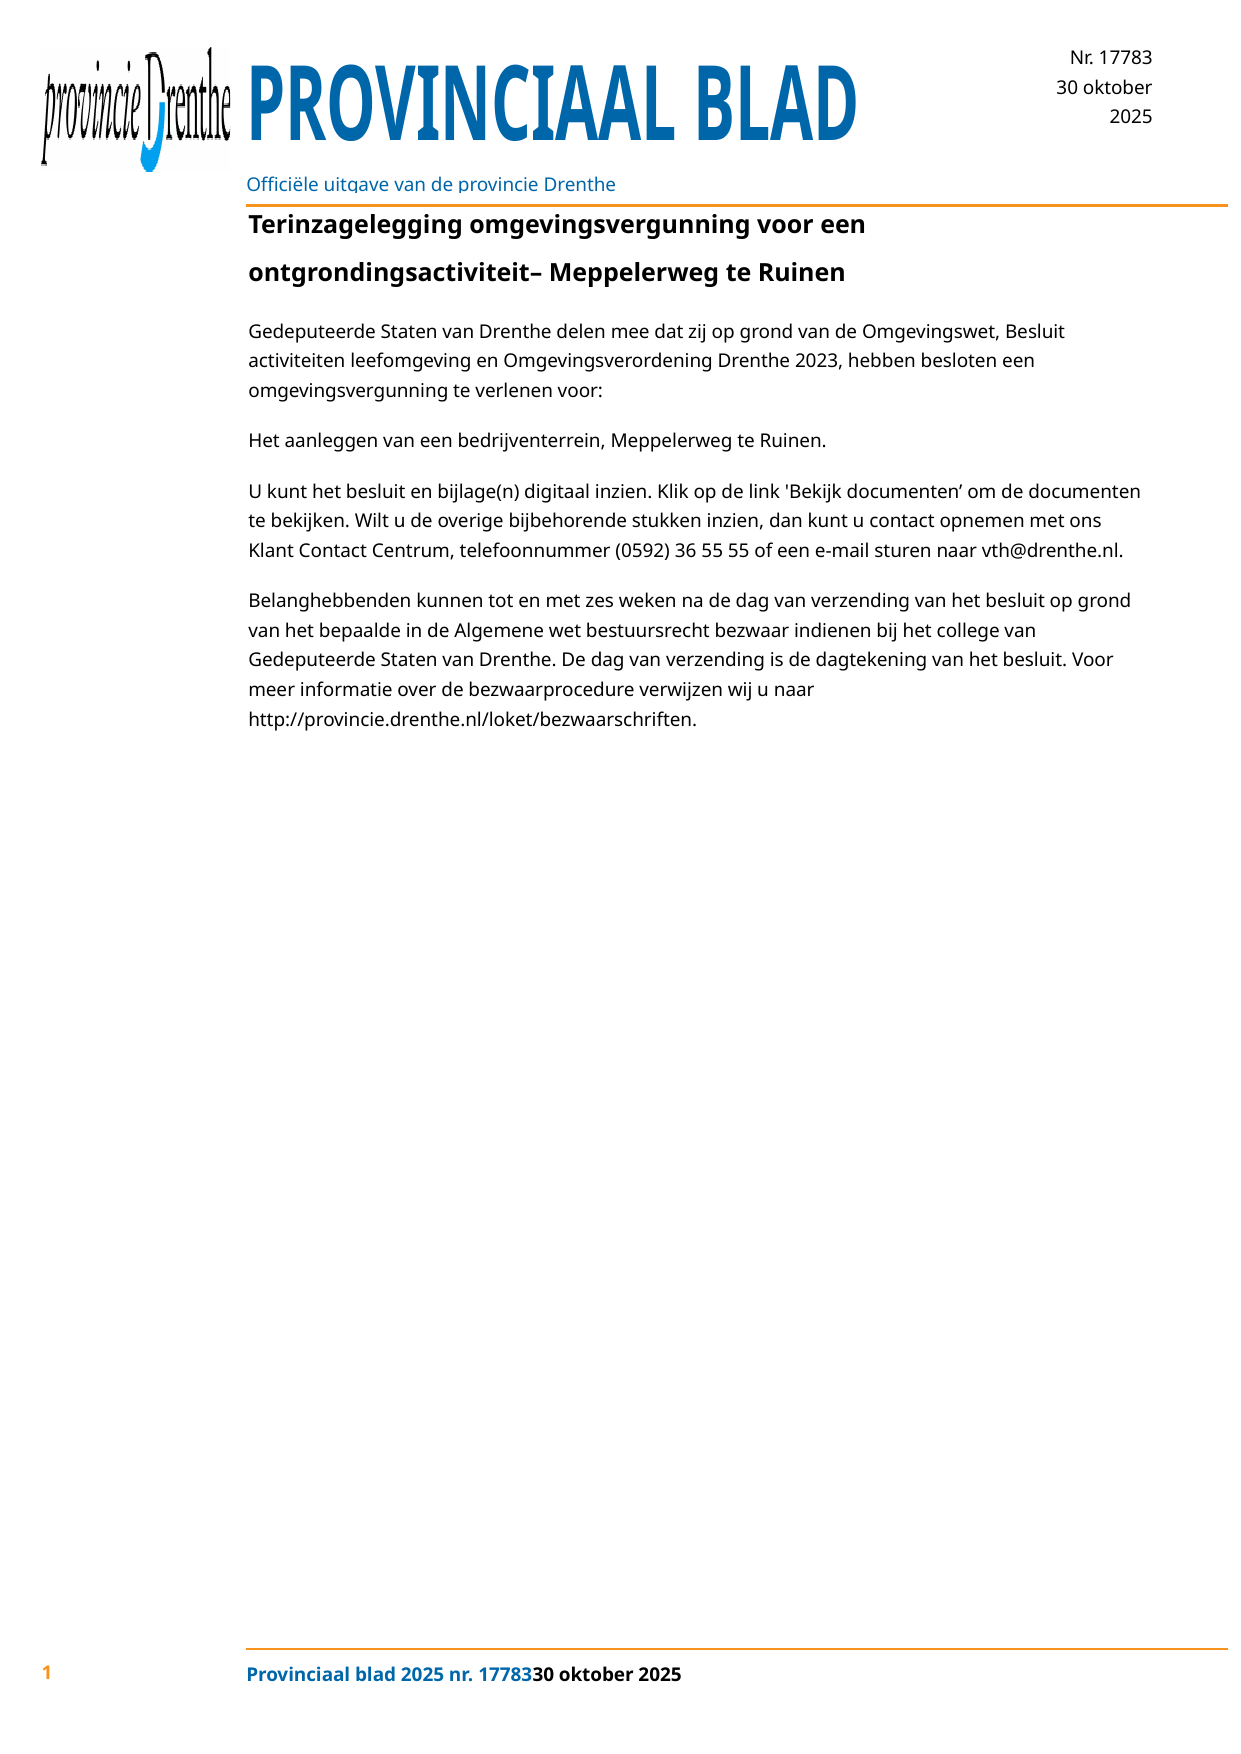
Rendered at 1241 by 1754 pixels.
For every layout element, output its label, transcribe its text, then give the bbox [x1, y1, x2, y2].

text Belanghebbenden kunnen tot en met zes weken na de dag van verzending van het besluit op grond van het bepaalde in de Algemene wet bestuursrecht bezwaar indienen bij het college van Gedeputeerde Staten van Drenthe. De dag van verzending is de dagtekening van het besluit. Voor meer informatie over de bezwaarprocedure verwijzen wij u naar http://provincie.drenthe.nl/loket/bezwaarschriften. [248, 587, 1152, 732]
text Gedeputeerde Staten van Drenthe delen mee dat zij op grond van de Omgevingswet, Besluit activiteiten leefomgeving en Omgevingsverordening Drenthe 2023, hebben besloten een omgevingsvergunning te verlenen voor: [248, 318, 1152, 403]
text Terinzagelegging omgevingsvergunning voor een ontgrondingsactiviteit– Meppelerweg te Ruinen [248, 207, 1152, 288]
text Het aanleggen van een bedrijventerrein, Meppelerweg te Ruinen. [248, 427, 1152, 453]
picture [41, 47, 231, 172]
text U kunt het besluit en bijlage(n) digitaal inzien. Klik op de link 'Bekijk documenten’ om de documenten te bekijken. Wilt u de overige bijbehorende stukken inzien, dan kunt u contact opnemen met ons Klant Contact Centrum, telefoonnummer (0592) 36 55 55 of een e-mail sturen naar vth@drenthe.nl. [248, 478, 1152, 563]
